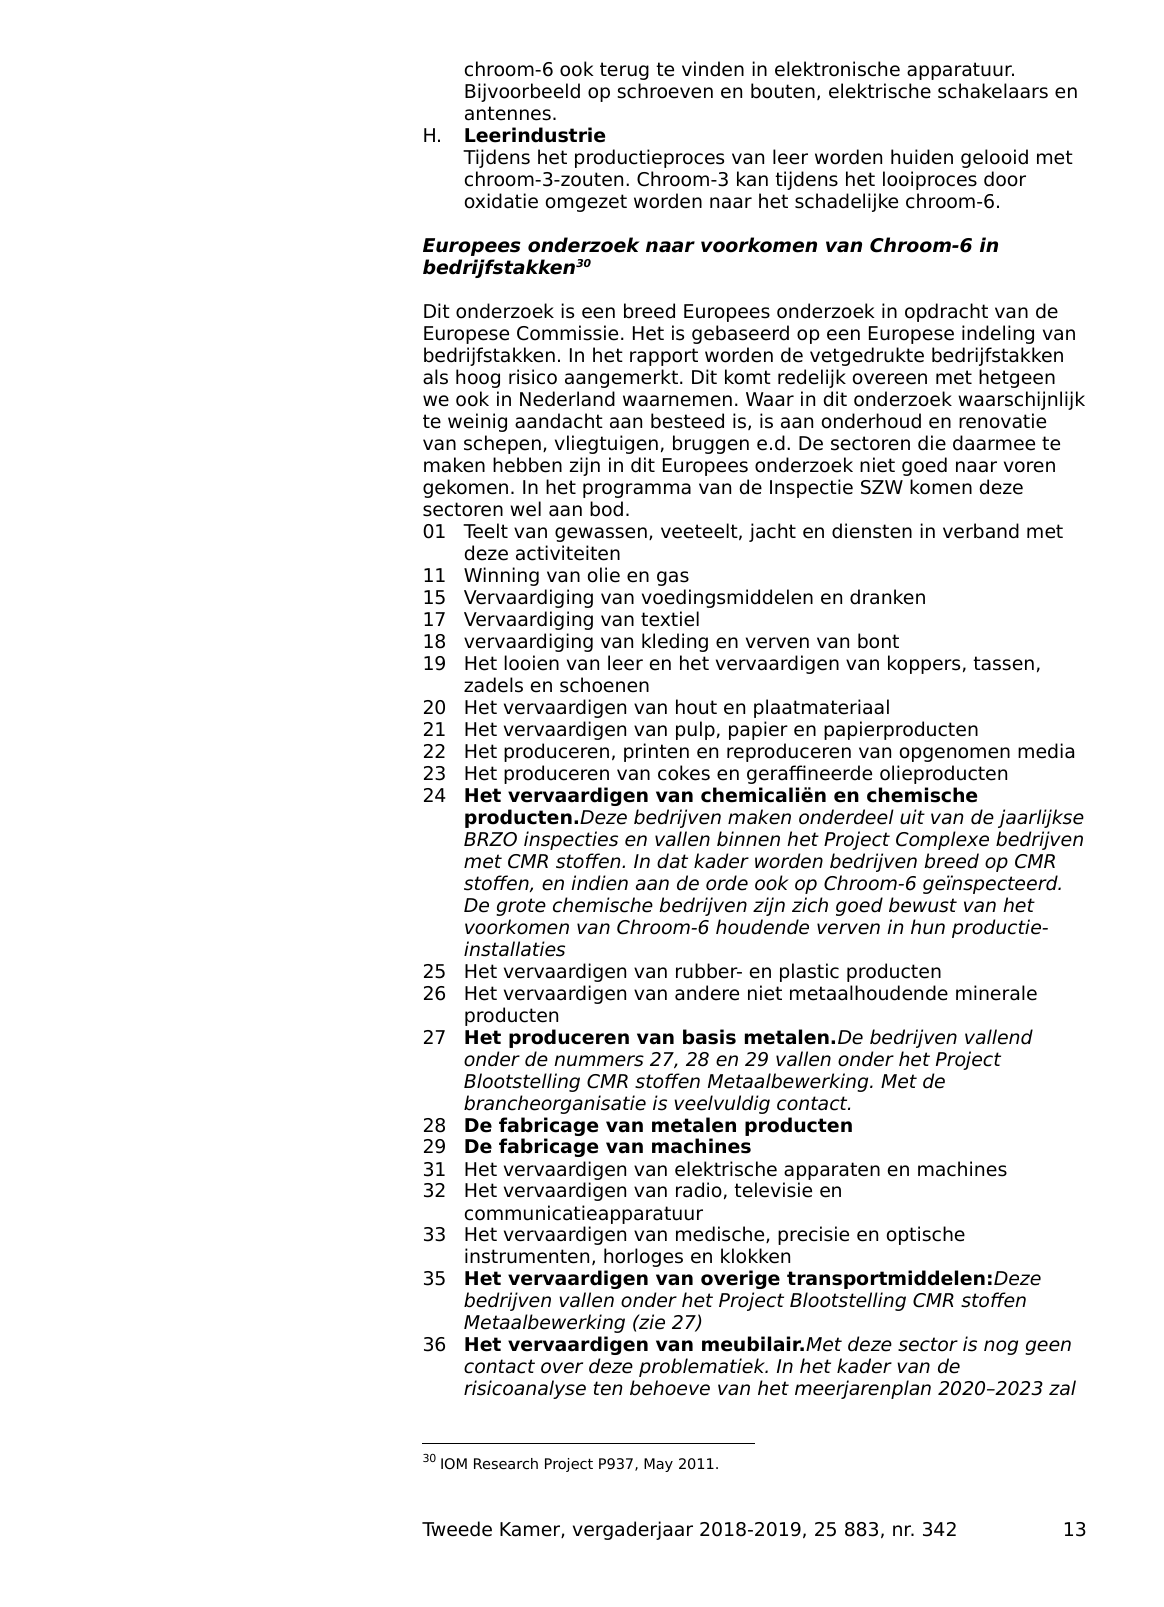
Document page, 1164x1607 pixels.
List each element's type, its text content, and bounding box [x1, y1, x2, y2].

text Dit onderzoek is een breed Europees onderzoek in opdracht van de Europese Commissie. Het is gebaseerd op een Europese indeling van bedrijfstakken. In het rapport worden de vetgedrukte bedrijfstakken als hoog risico aangemerkt. Dit komt redelijk overeen met hetgeen we ook in Nederland waarnemen. Waar in dit onderzoek waarschijnlijk te weinig aandacht aan besteed is, is aan onderhoud en renovatie van schepen, vliegtuigen, bruggen e.d. De sectoren die daarmee te maken hebben zijn in dit Europees onderzoek niet goed naar voren gekomen. In het programma van de Inspectie SZW komen deze sectoren wel aan bod. [422, 301, 1087, 521]
text 18 vervaardiging van kleding en verven van bont [422, 631, 1087, 653]
text 31 Het vervaardigen van elektrische apparaten en machines [422, 1158, 1087, 1180]
text 25 Het vervaardigen van rubber- en plastic producten [422, 961, 1087, 983]
text 11 Winning van olie en gas [422, 565, 1087, 587]
text 17 Vervaardiging van textiel [422, 609, 1087, 631]
text 32 Het vervaardigen van radio, televisie en communicatieapparatuur [422, 1180, 1087, 1224]
text 27 Het produceren van basis metalen.De bedrijven vallend onder de nummers 27, 28 en 29 vallen onder het Project Blootstelling CMR stoffen Metaalbewerking. Met de brancheorganisatie is veelvuldig contact. [422, 1027, 1087, 1114]
text 26 Het vervaardigen van andere niet metaalhoudende minerale producten [422, 983, 1087, 1027]
text 35 Het vervaardigen van overige transportmiddelen:Deze bedrijven vallen onder het Project Blootstelling CMR stoffen Metaalbewerking (zie 27) [422, 1268, 1087, 1334]
text 23 Het produceren van cokes en geraffineerde olieproducten [422, 763, 1087, 785]
text Tijdens het productieproces van leer worden huiden gelooid met chroom-3-zouten. Chroom-3 kan tijdens het looiproces door oxidatie omgezet worden naar het schadelijke chroom-6. [464, 147, 1087, 213]
text 01 Teelt van gewassen, veeteelt, jacht en diensten in verband met deze activiteiten [422, 521, 1087, 565]
text 19 Het looien van leer en het vervaardigen van koppers, tassen, zadels en schoenen [422, 653, 1087, 697]
text 24 Het vervaardigen van chemicaliën en chemische producten.Deze bedrijven maken onderdeel uit van de jaarlijkse BRZO inspecties en vallen binnen het Project Complexe bedrijven met CMR stoffen. In dat kader worden bedrijven breed op CMR stoffen, en indien aan de orde ook op Chroom-6 geïnspecteerd. De grote chemische bedrijven zijn zich goed bewust van het voorkomen van Chroom-6 houdende verven in hun productie-installaties [422, 785, 1087, 961]
text 36 Het vervaardigen van meubilair.Met deze sector is nog geen contact over deze problematiek. In het kader van de risicoanalyse ten behoeve van het meerjarenplan 2020–2023 zal [422, 1334, 1087, 1400]
text 15 Vervaardiging van voedingsmiddelen en dranken [422, 587, 1087, 609]
text 28 De fabricage van metalen producten [422, 1114, 1087, 1136]
text IOM Research Project P937, May 2011. [422, 1452, 1087, 1474]
text 21 Het vervaardigen van pulp, papier en papierproducten [422, 719, 1087, 741]
text 22 Het produceren, printen en reproduceren van opgenomen media [422, 741, 1087, 763]
text 29 De fabricage van machines [422, 1136, 1087, 1158]
text H. Leerindustrie [422, 125, 1087, 147]
text 20 Het vervaardigen van hout en plaatmateriaal [422, 697, 1087, 719]
text 33 Het vervaardigen van medische, precisie en optische instrumenten, horloges en klokken [422, 1224, 1087, 1268]
text chroom-6 ook terug te vinden in elektronische apparatuur. Bijvoorbeeld op schroeven en bouten, elektrische schakelaars en antennes. [464, 59, 1087, 125]
subtitle Europees onderzoek naar voorkomen van Chroom-6 in bedrijfstakken [422, 235, 1087, 279]
